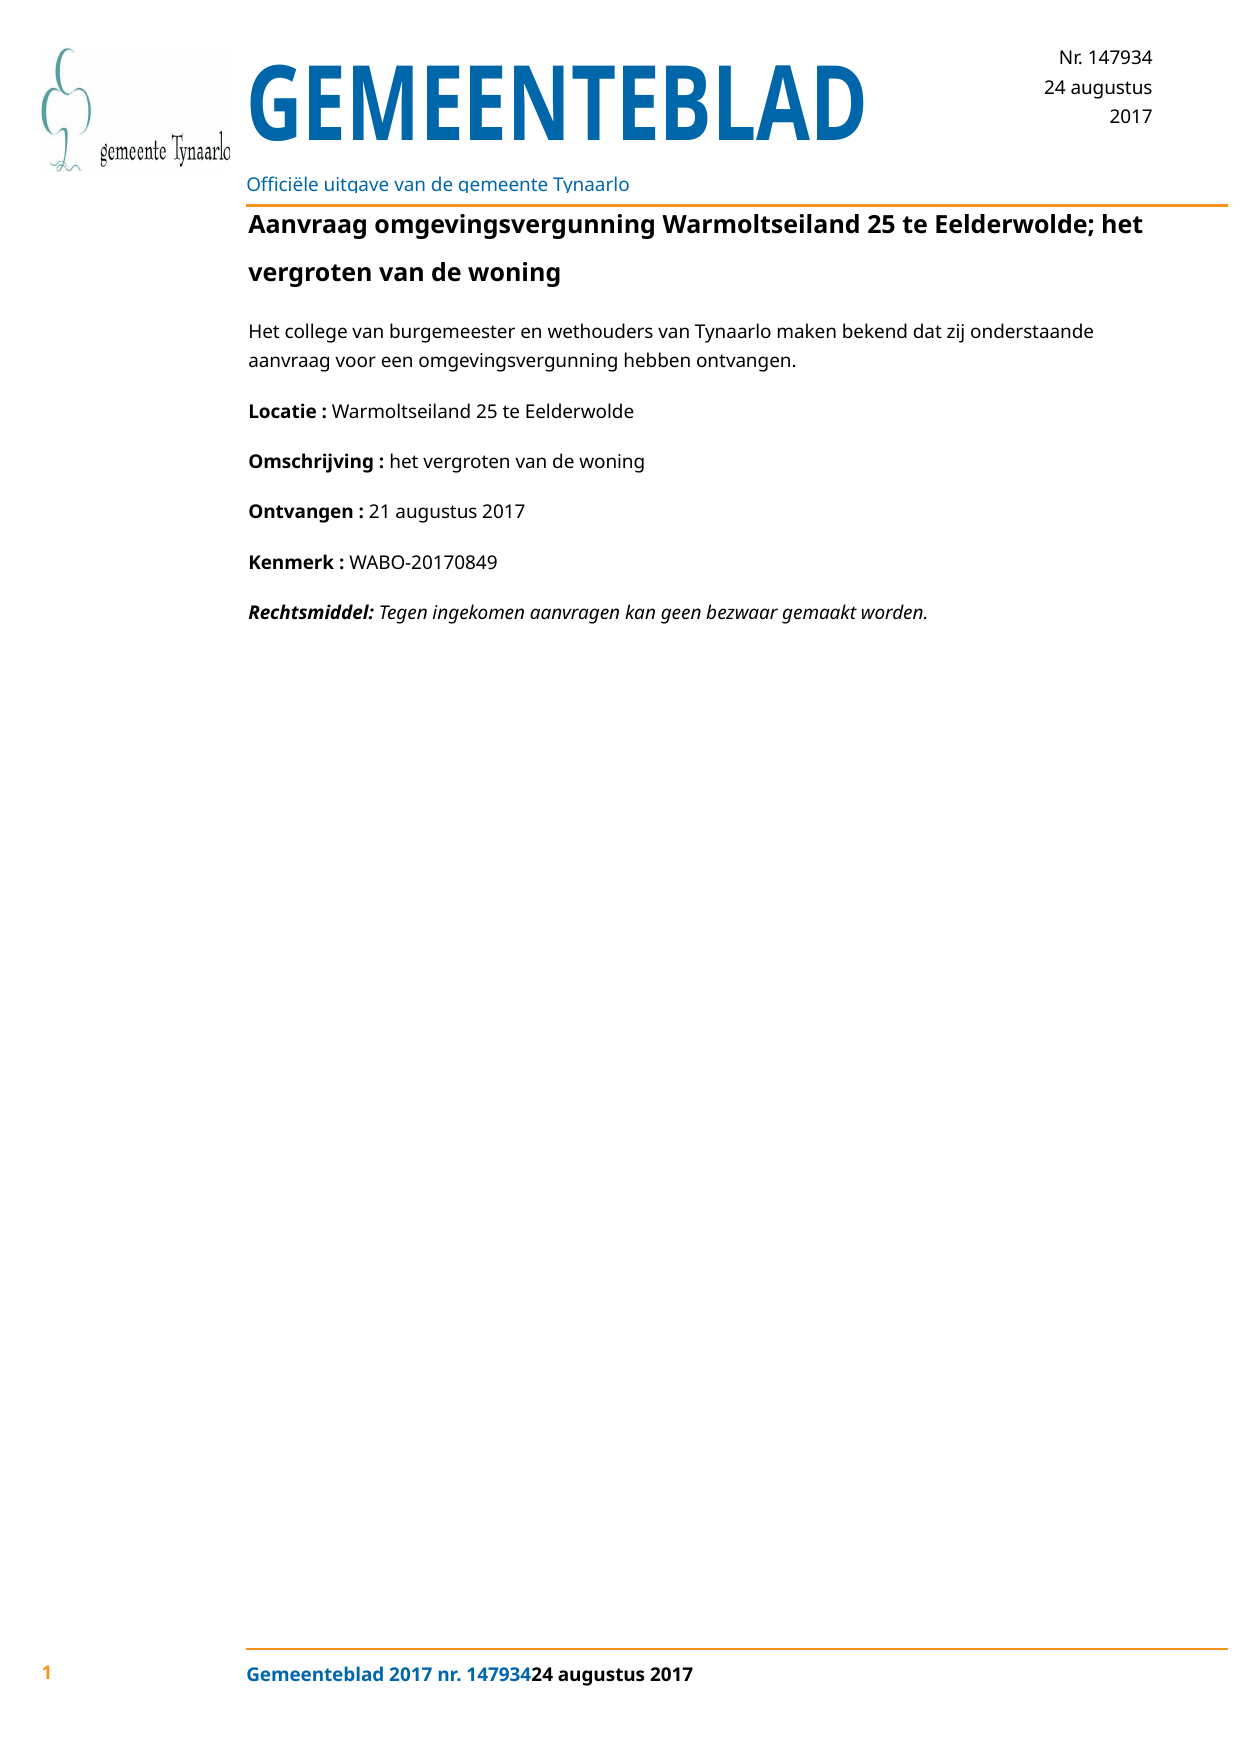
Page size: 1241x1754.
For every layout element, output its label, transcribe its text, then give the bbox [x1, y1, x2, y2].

text Het college van burgemeester en wethouders van Tynaarlo maken bekend dat zij onderstaande aanvraag voor een omgevingsvergunning hebben ontvangen. [248, 318, 1152, 373]
text Aanvraag omgevingsvergunning Warmoltseiland 25 te Eelderwolde; het vergroten van de woning [248, 207, 1152, 288]
text Rechtsmiddel: Tegen ingekomen aanvragen kan geen bezwaar gemaakt worden. [248, 599, 1152, 625]
text Omschrijving : het vergroten van de woning [248, 448, 1152, 474]
text Locatie : Warmoltseiland 25 te Eelderwolde [248, 398, 1152, 424]
text Ontvangen : 21 augustus 2017 [248, 499, 1152, 524]
picture [41, 47, 231, 172]
text Kenmerk : WABO-20170849 [248, 549, 1152, 575]
